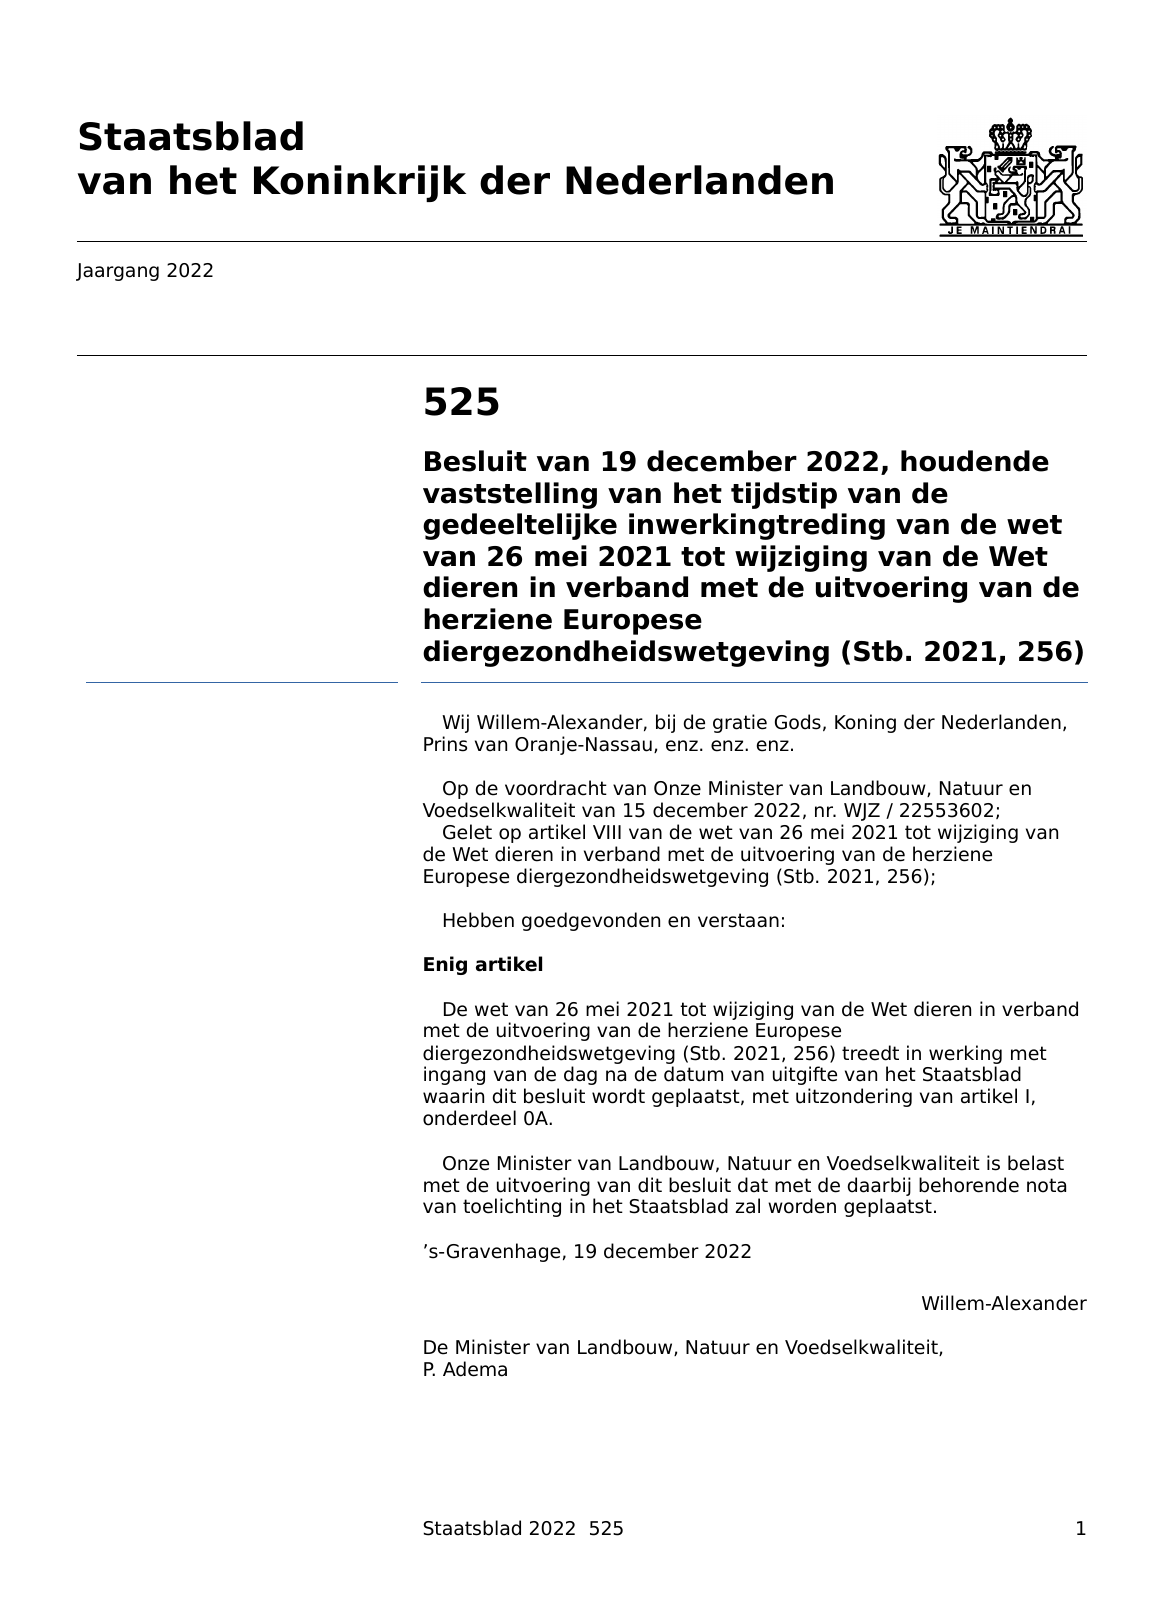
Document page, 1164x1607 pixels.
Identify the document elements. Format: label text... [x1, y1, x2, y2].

text Willem-Alexander [422, 1293, 1087, 1314]
text Onze Minister van Landbouw, Natuur en Voedselkwaliteit is belast met de uitvoering van dit besluit dat met de daarbij behorende nota van toelichting in het Staatsblad zal worden geplaatst. [422, 1152, 1087, 1218]
subtitle Enig artikel [422, 954, 1087, 976]
text De wet van 26 mei 2021 tot wijziging van de Wet dieren in verband met de uitvoering van de herziene Europese diergezondheidswetgeving (Stb. 2021, 256) treedt in werking met ingang van de dag na de datum van uitgifte van het Staatsblad waarin dit besluit wordt geplaatst, met uitzondering van artikel I, onderdeel 0A. [422, 998, 1087, 1130]
text Gelet op artikel VIII van de wet van 26 mei 2021 tot wijziging van de Wet dieren in verband met de uitvoering van de herziene Europese diergezondheidswetgeving (Stb. 2021, 256); [422, 822, 1087, 888]
table_header Staatsblad van het Koninkrijk der Nederlanden [77, 100, 886, 241]
picture [936, 115, 1087, 240]
text Wij Willem-Alexander, bij de gratie Gods, Koning der Nederlanden, Prins van Oranje-Nassau, enz. enz. enz. [422, 712, 1087, 756]
subtitle 525 [422, 381, 1087, 424]
text De Minister van Landbouw, Natuur en Voedselkwaliteit, P. Adema [422, 1337, 1087, 1381]
table_cell Jaargang 2022 [77, 242, 1087, 355]
text Hebben goedgevonden en verstaan: [422, 910, 1087, 932]
text Besluit van 19 december 2022, houdende vaststelling van het tijdstip van de gedeeltelijke inwerkingtreding van de wet van 26 mei 2021 tot wijziging van de Wet dieren in verband met de uitvoering van de herziene Europese diergezondheidswetgeving (Stb. 2021, 256) [422, 447, 1087, 667]
text ’s-Gravenhage, 19 december 2022 [422, 1241, 1087, 1263]
table_header [886, 100, 1087, 241]
text Op de voordracht van Onze Minister van Landbouw, Natuur en Voedselkwaliteit van 15 december 2022, nr. WJZ / 22553602; [422, 778, 1087, 822]
